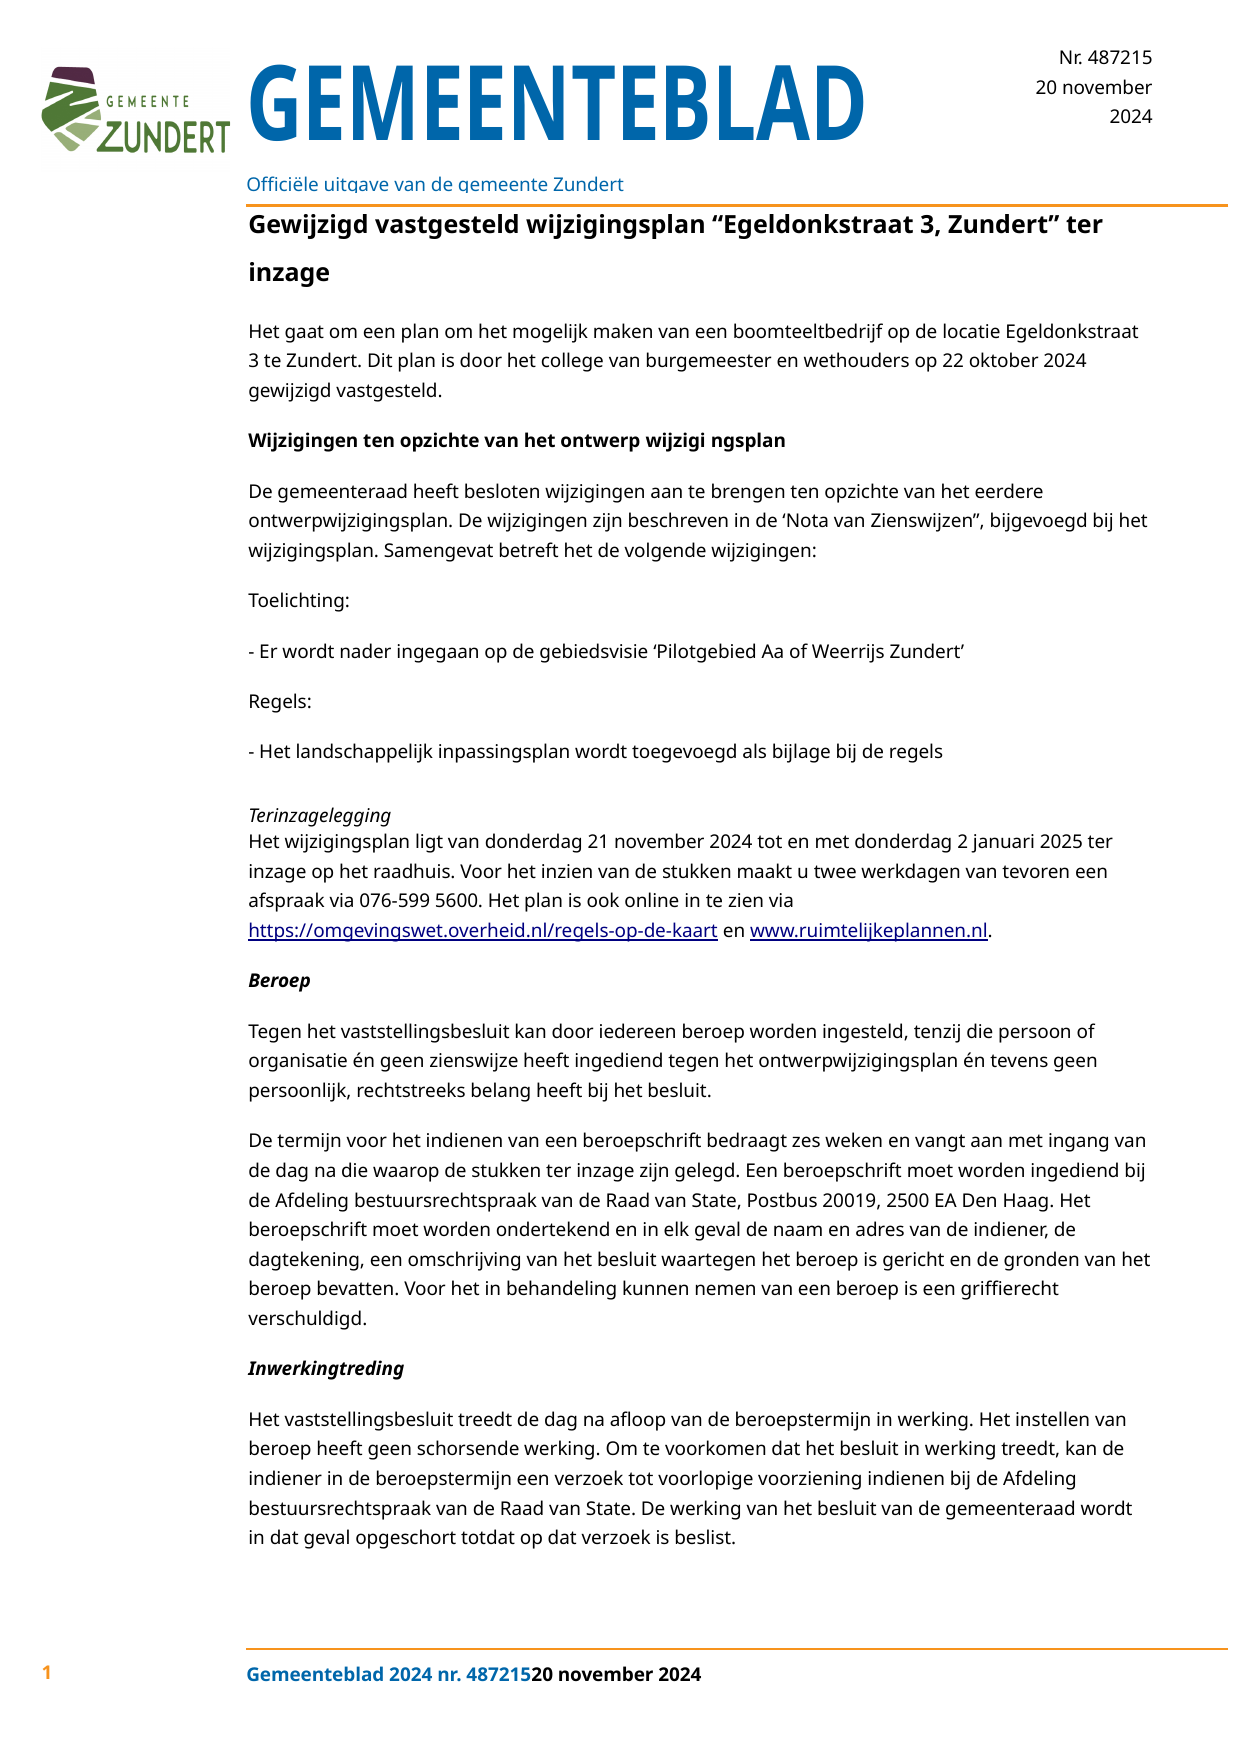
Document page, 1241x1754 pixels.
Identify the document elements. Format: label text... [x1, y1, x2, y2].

text Terinzagelegging [248, 803, 1152, 828]
text De termijn voor het indienen van een beroepschrift bedraagt zes weken en vangt aan met ingang van de dag na die waarop de stukken ter inzage zijn gelegd. Een beroepschrift moet worden ingediend bij de Afdeling bestuursrechtspraak van de Raad van State, Postbus 20019, 2500 EA Den Haag. Het beroepschrift moet worden ondertekend en in elk geval de naam en adres van de indiener, de dagtekening, een omschrijving van het besluit waartegen het beroep is gericht en de gronden van het beroep bevatten. Voor het in behandeling kunnen nemen van een beroep is een griffierecht verschuldigd. [248, 1128, 1152, 1331]
text De gemeenteraad heeft besloten wijzigingen aan te brengen ten opzichte van het eerdere ontwerpwijzigingsplan. De wijzigingen zijn beschreven in de ‘Nota van Zienswijzen”, bijgevoegd bij het wijzigingsplan. Samengevat betreft het de volgende wijzigingen: [248, 478, 1152, 563]
text Wijzigingen ten opzichte van het ontwerp wijzigi ngsplan [248, 427, 1152, 453]
text Het gaat om een plan om het mogelijk maken van een boomteeltbedrijf op de locatie Egeldonkstraat 3 te Zundert. Dit plan is door het college van burgemeester en wethouders op 22 oktober 2024 gewijzigd vastgesteld. [248, 318, 1152, 403]
text - Er wordt nader ingegaan op de gebiedsvisie ‘Pilotgebied Aa of Weerrijs Zundert’ [248, 638, 1152, 664]
text Het wijzigingsplan ligt van donderdag 21 november 2024 tot en met donderdag 2 januari 2025 ter inzage op het raadhuis. Voor het inzien van de stukken maakt u twee werkdagen van tevoren een afspraak via 076-599 5600. Het plan is ook online in te zien via https://omgevingswet.overheid.nl/regels-op-de-kaart en www.ruimtelijkeplannen.nl. [248, 828, 1152, 943]
text Het vaststellingsbesluit treedt de dag na afloop van de beroepstermijn in werking. Het instellen van beroep heeft geen schorsende werking. Om te voorkomen dat het besluit in werking treedt, kan de indiener in de beroepstermijn een verzoek tot voorlopige voorziening indienen bij de Afdeling bestuursrechtspraak van de Raad van State. De werking van het besluit van de gemeenteraad wordt in dat geval opgeschort totdat op dat verzoek is beslist. [248, 1406, 1152, 1550]
text Toelichting: [248, 587, 1152, 613]
text - Het landschappelijk inpassingsplan wordt toegevoegd als bijlage bij de regels [248, 739, 1152, 764]
text Gewijzigd vastgesteld wijzigingsplan “Egeldonkstraat 3, Zundert” ter inzage [248, 207, 1152, 288]
picture [41, 47, 231, 172]
text Beroep [248, 968, 1152, 993]
text Inwerkingtreding [248, 1356, 1152, 1381]
text Regels: [248, 688, 1152, 714]
text Tegen het vaststellingsbesluit kan door iedereen beroep worden ingesteld, tenzij die persoon of organisatie én geen zienswijze heeft ingediend tegen het ontwerpwijzigingsplan én tevens geen persoonlijk, rechtstreeks belang heeft bij het besluit. [248, 1018, 1152, 1103]
